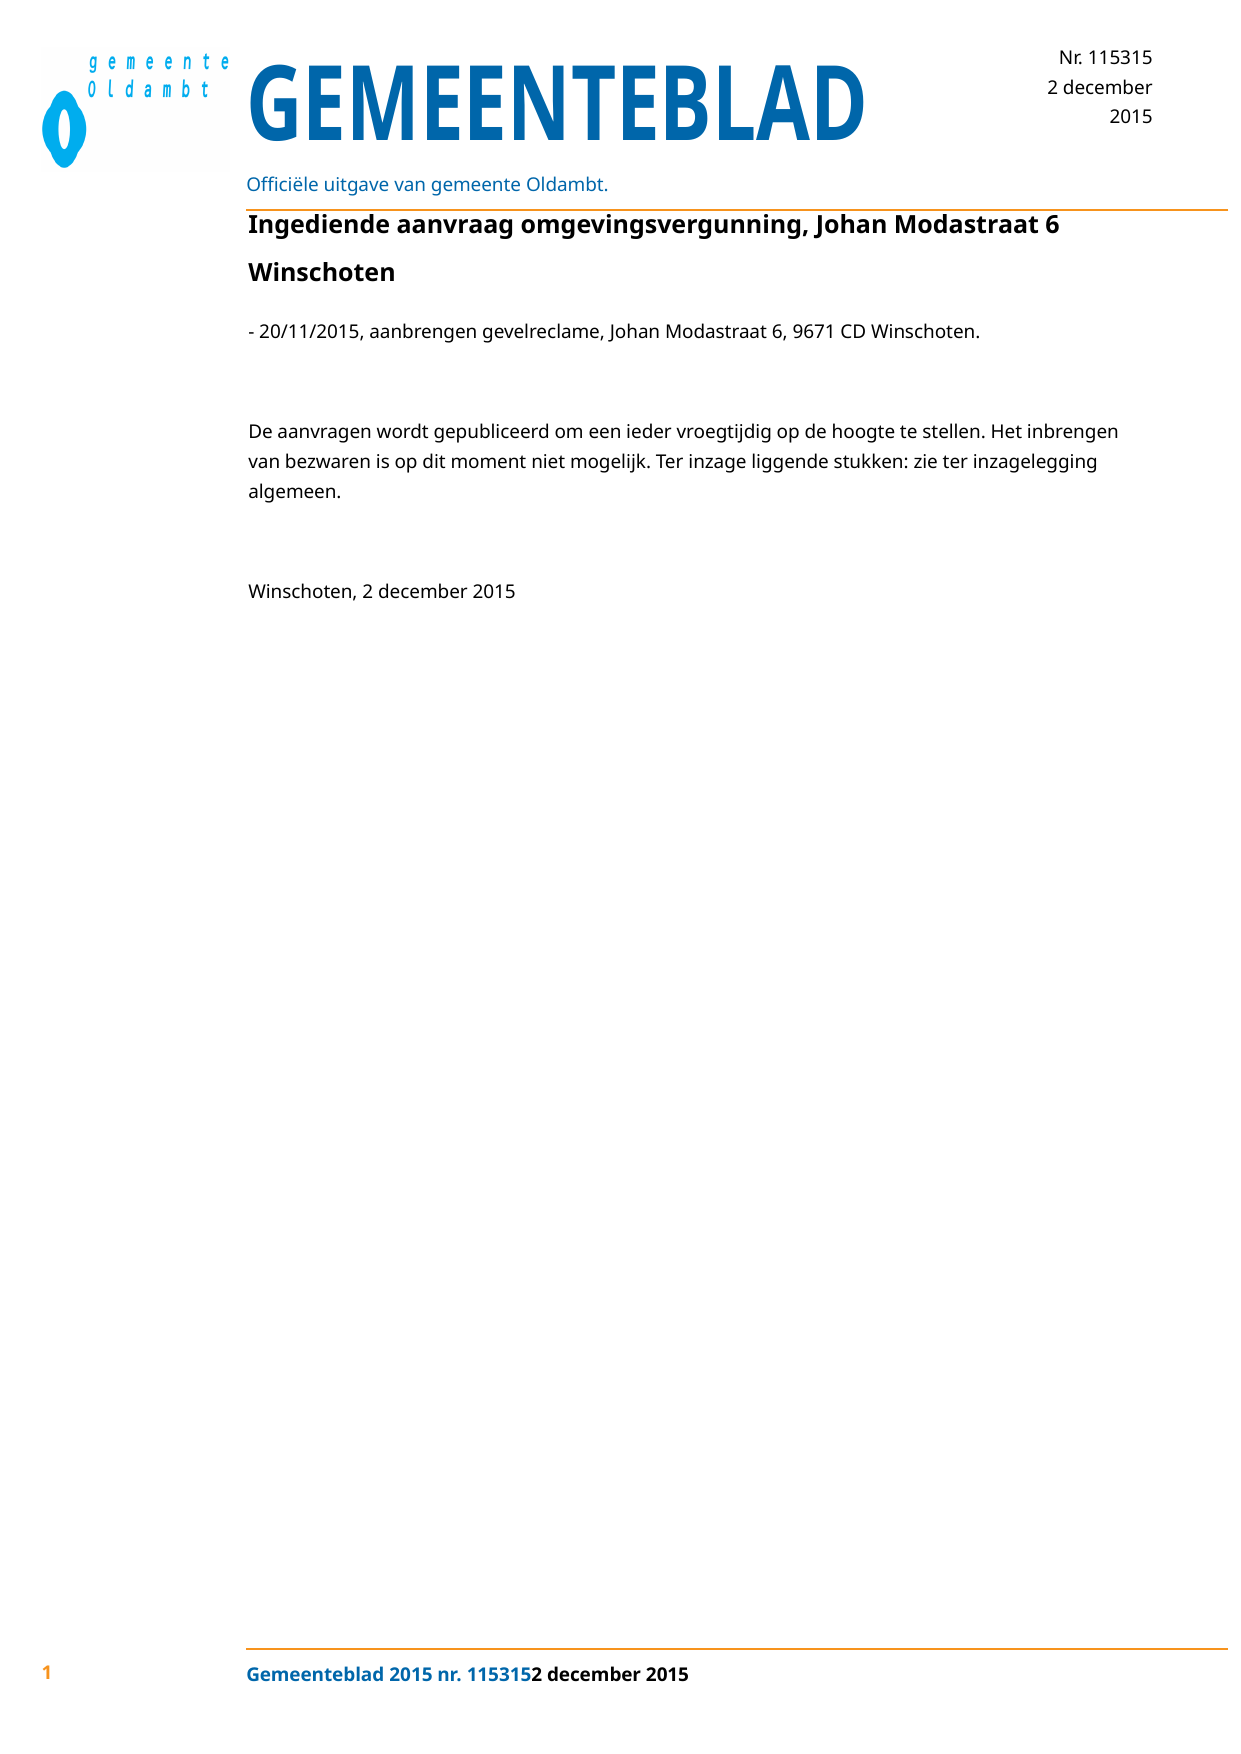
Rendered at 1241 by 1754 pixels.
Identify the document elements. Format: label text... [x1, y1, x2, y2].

text - 20/11/2015, aanbrengen gevelreclame, Johan Modastraat 6, 9671 CD Winschoten. [248, 318, 1152, 344]
text Winschoten, 2 december 2015 [248, 579, 1152, 604]
text Ingediende aanvraag omgevingsvergunning, Johan Modastraat 6 Winschoten [248, 211, 1152, 288]
picture [41, 47, 231, 172]
text De aanvragen wordt gepubliceerd om een ieder vroegtijdig op de hoogte te stellen. Het inbrengen van bezwaren is op dit moment niet mogelijk. Ter inzage liggende stukken: zie ter inzagelegging algemeen. [248, 419, 1152, 504]
